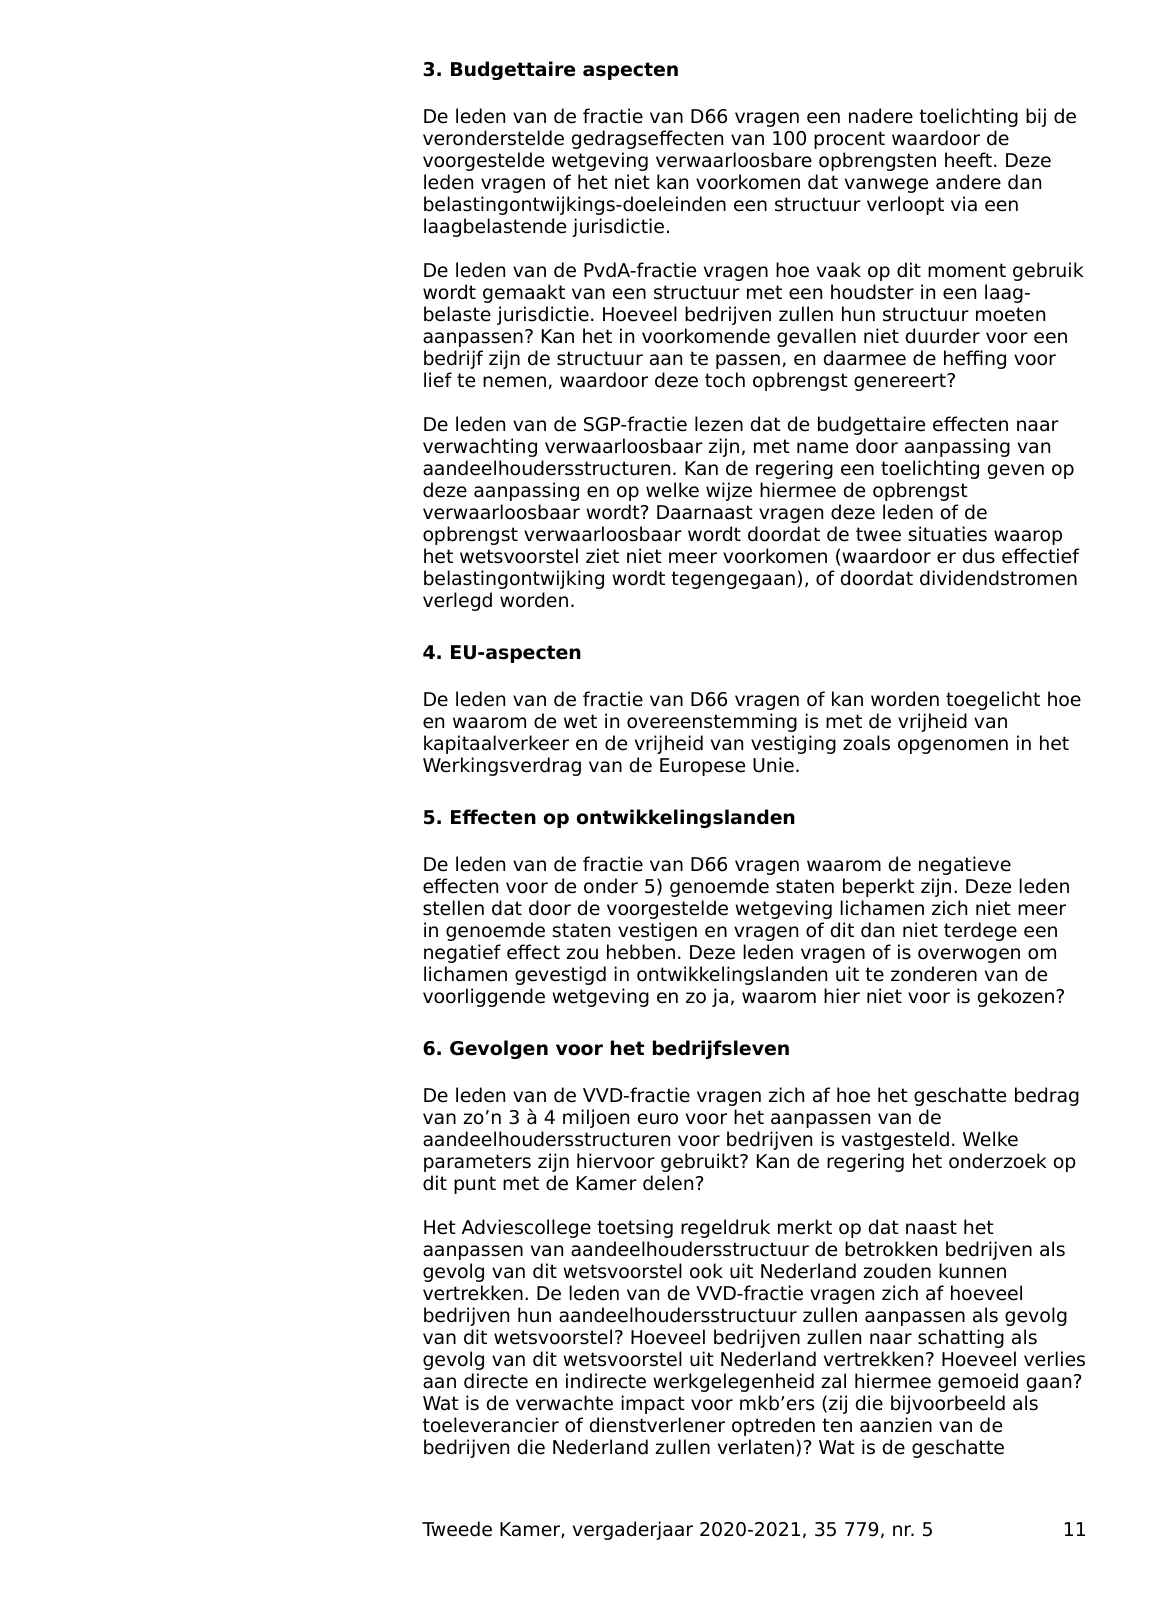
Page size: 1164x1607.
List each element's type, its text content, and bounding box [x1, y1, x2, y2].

text De leden van de fractie van D66 vragen een nadere toelichting bij de veronderstelde gedragseffecten van 100 procent waardoor de voorgestelde wetgeving verwaarloosbare opbrengsten heeft. Deze leden vragen of het niet kan voorkomen dat vanwege andere dan belastingontwijkings-doeleinden een structuur verloopt via een laagbelastende jurisdictie. [422, 106, 1087, 238]
subtitle 4. EU-aspecten [422, 642, 1087, 664]
text De leden van de fractie van D66 vragen waarom de negatieve effecten voor de onder 5) genoemde staten beperkt zijn. Deze leden stellen dat door de voorgestelde wetgeving lichamen zich niet meer in genoemde staten vestigen en vragen of dit dan niet terdege een negatief effect zou hebben. Deze leden vragen of is overwogen om lichamen gevestigd in ontwikkelingslanden uit te zonderen van de voorliggende wetgeving en zo ja, waarom hier niet voor is gekozen? [422, 854, 1087, 1008]
text De leden van de SGP-fractie lezen dat de budgettaire effecten naar verwachting verwaarloosbaar zijn, met name door aanpassing van aandeelhoudersstructuren. Kan de regering een toelichting geven op deze aanpassing en op welke wijze hiermee de opbrengst verwaarloosbaar wordt? Daarnaast vragen deze leden of de opbrengst verwaarloosbaar wordt doordat de twee situaties waarop het wetsvoorstel ziet niet meer voorkomen (waardoor er dus effectief belastingontwijking wordt tegengegaan), of doordat dividendstromen verlegd worden. [422, 414, 1087, 612]
subtitle 6. Gevolgen voor het bedrijfsleven [422, 1038, 1087, 1060]
text De leden van de fractie van D66 vragen of kan worden toegelicht hoe en waarom de wet in overeenstemming is met de vrijheid van kapitaalverkeer en de vrijheid van vestiging zoals opgenomen in het Werkingsverdrag van de Europese Unie. [422, 689, 1087, 777]
subtitle 3. Budgettaire aspecten [422, 59, 1087, 81]
text De leden van de VVD-fractie vragen zich af hoe het geschatte bedrag van zo’n 3 à 4 miljoen euro voor het aanpassen van de aandeelhoudersstructuren voor bedrijven is vastgesteld. Welke parameters zijn hiervoor gebruikt? Kan de regering het onderzoek op dit punt met de Kamer delen? [422, 1085, 1087, 1194]
text De leden van de PvdA-fractie vragen hoe vaak op dit moment gebruik wordt gemaakt van een structuur met een houdster in een laag-belaste jurisdictie. Hoeveel bedrijven zullen hun structuur moeten aanpassen? Kan het in voorkomende gevallen niet duurder voor een bedrijf zijn de structuur aan te passen, en daarmee de heffing voor lief te nemen, waardoor deze toch opbrengst genereert? [422, 260, 1087, 392]
subtitle 5. Effecten op ontwikkelingslanden [422, 807, 1087, 829]
text Het Adviescollege toetsing regeldruk merkt op dat naast het aanpassen van aandeelhoudersstructuur de betrokken bedrijven als gevolg van dit wetsvoorstel ook uit Nederland zouden kunnen vertrekken. De leden van de VVD-fractie vragen zich af hoeveel bedrijven hun aandeelhoudersstructuur zullen aanpassen als gevolg van dit wetsvoorstel? Hoeveel bedrijven zullen naar schatting als gevolg van dit wetsvoorstel uit Nederland vertrekken? Hoeveel verlies aan directe en indirecte werkgelegenheid zal hiermee gemoeid gaan? Wat is de verwachte impact voor mkb’ers (zij die bijvoorbeeld als toeleverancier of dienstverlener optreden ten aanzien van de bedrijven die Nederland zullen verlaten)? Wat is de geschatte [422, 1217, 1087, 1458]
